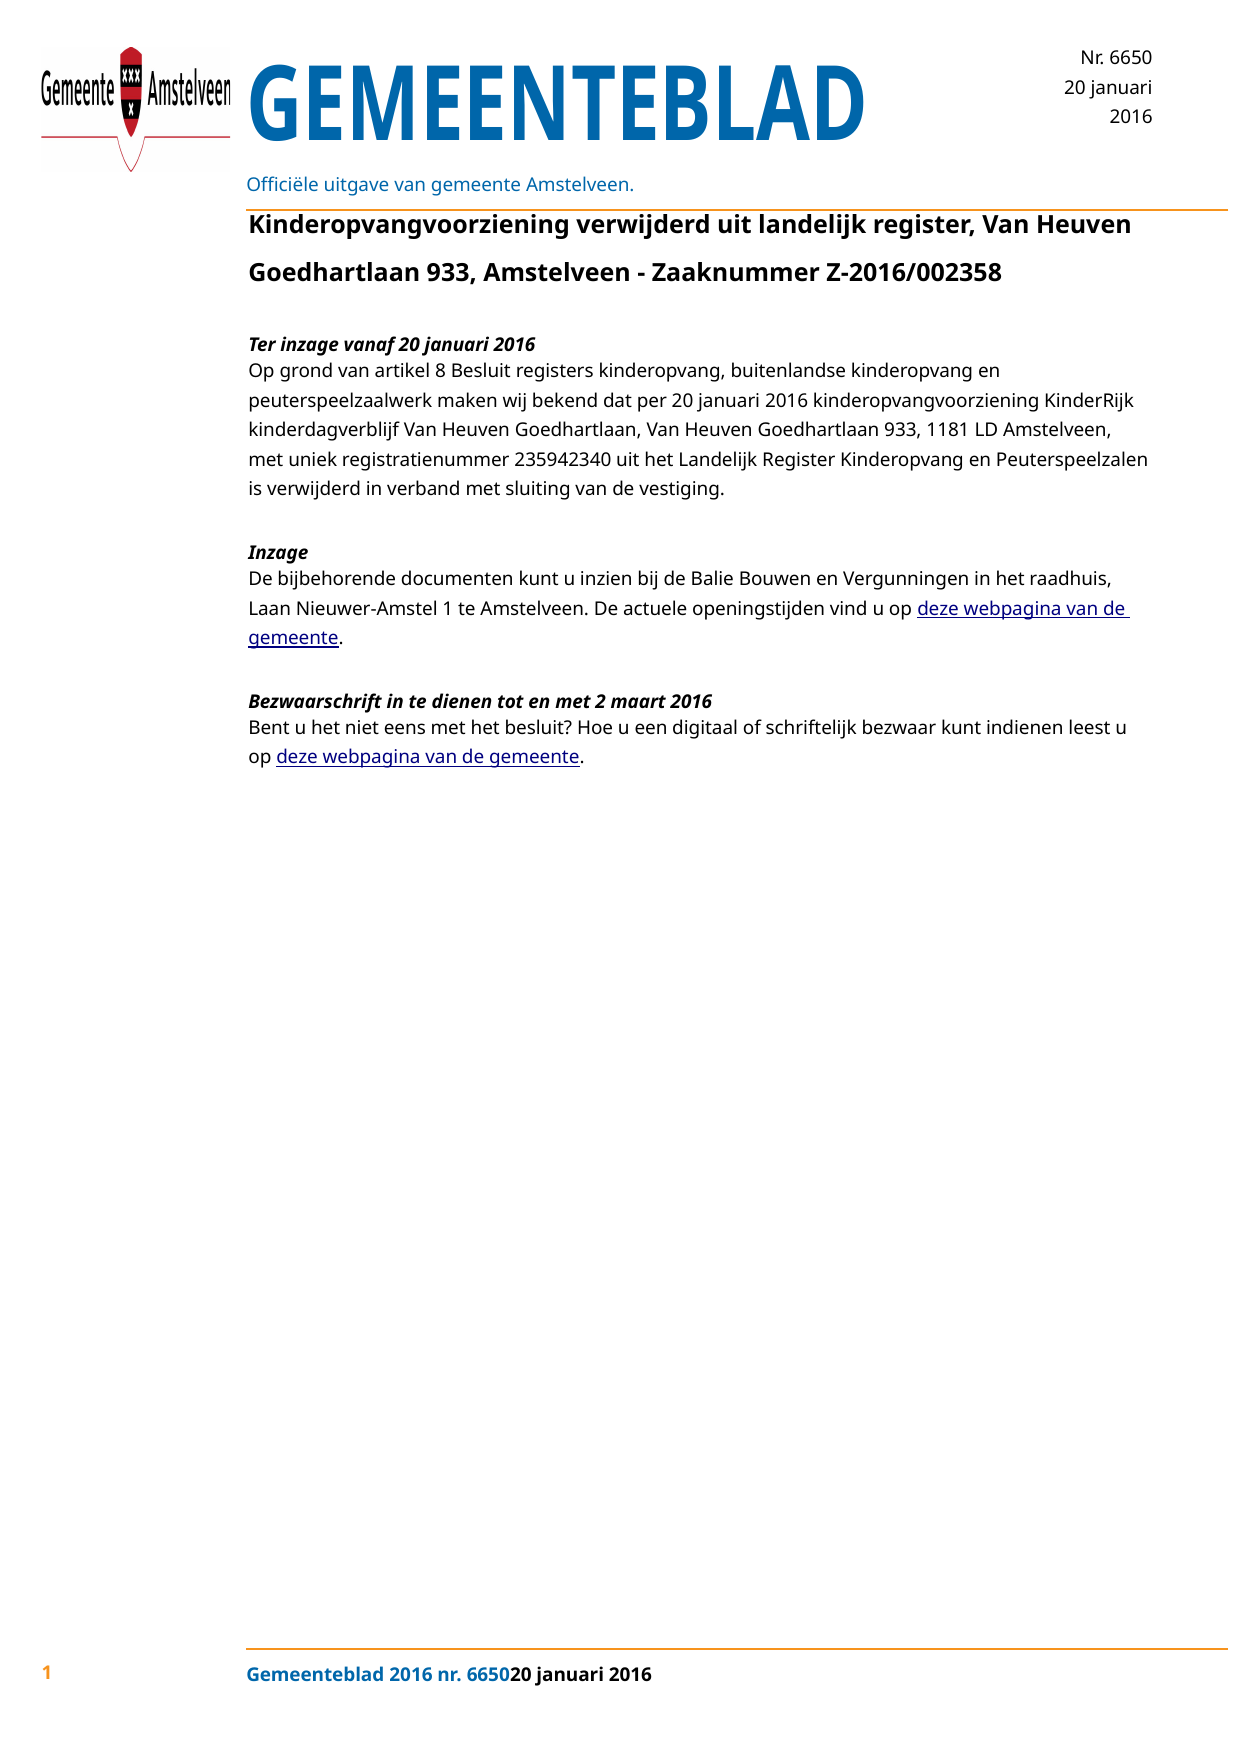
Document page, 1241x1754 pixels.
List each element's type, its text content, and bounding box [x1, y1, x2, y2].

text Bezwaarschrift in te dienen tot en met 2 maart 2016 [248, 688, 1152, 714]
text Ter inzage vanaf 20 januari 2016 [248, 331, 1152, 357]
text De bijbehorende documenten kunt u inzien bij de Balie Bouwen en Vergunningen in het raadhuis, Laan Nieuwer-Amstel 1 te Amstelveen. De actuele openingstijden vind u op deze webpagina van de gemeente. [248, 565, 1152, 650]
text Bent u het niet eens met het besluit? Hoe u een digitaal of schriftelijk bezwaar kunt indienen leest u op deze webpagina van de gemeente. [248, 714, 1152, 769]
picture [41, 47, 231, 172]
text Op grond van artikel 8 Besluit registers kinderopvang, buitenlandse kinderopvang en peuterspeelzaalwerk maken wij bekend dat per 20 januari 2016 kinderopvangvoorziening KinderRijk kinderdagverblijf Van Heuven Goedhartlaan, Van Heuven Goedhartlaan 933, 1181 LD Amstelveen, met uniek registratienummer 235942340 uit het Landelijk Register Kinderopvang en Peuterspeelzalen is verwijderd in verband met sluiting van de vestiging. [248, 357, 1152, 501]
text Kinderopvangvoorziening verwijderd uit landelijk register, Van Heuven Goedhartlaan 933, Amstelveen - Zaaknummer Z-2016/002358 [248, 211, 1152, 288]
text Inzage [248, 539, 1152, 565]
